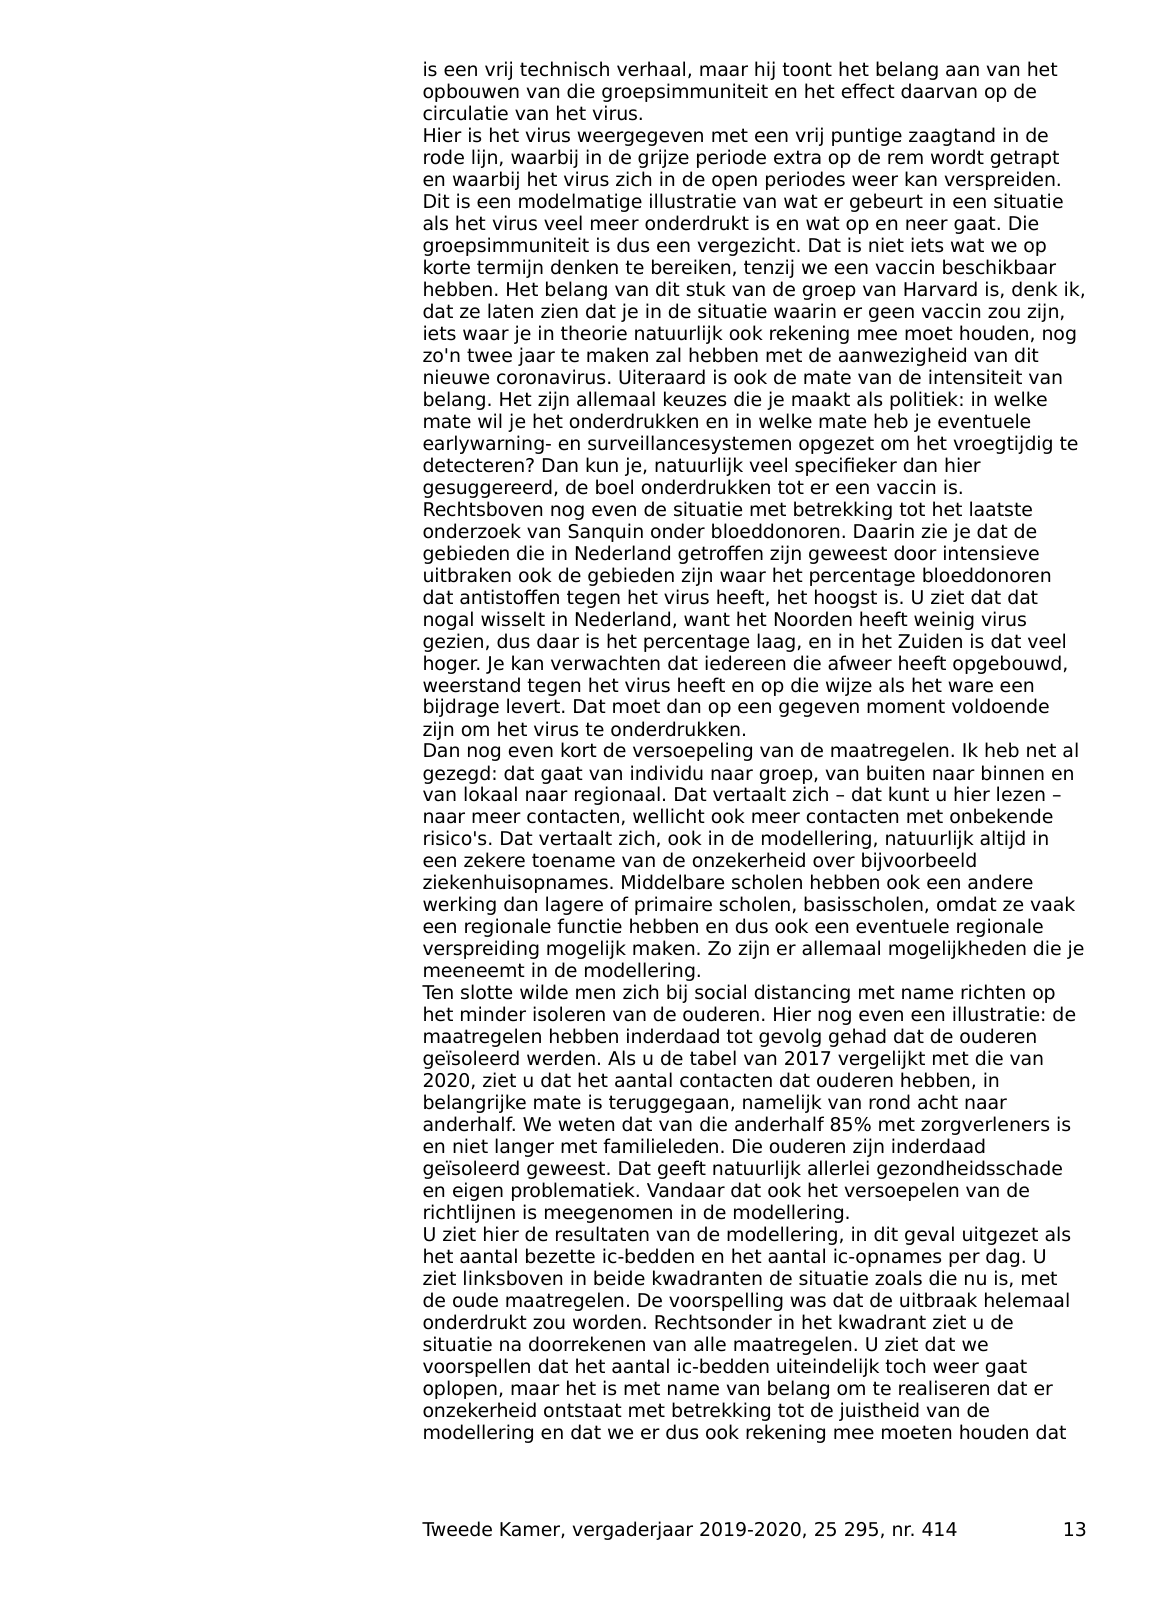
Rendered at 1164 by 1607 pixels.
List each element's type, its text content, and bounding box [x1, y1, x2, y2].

text is een vrij technisch verhaal, maar hij toont het belang aan van het opbouwen van die groepsimmuniteit en het effect daarvan op de circulatie van het virus. [422, 59, 1087, 125]
text U ziet hier de resultaten van de modellering, in dit geval uitgezet als het aantal bezette ic-bedden en het aantal ic-opnames per dag. U ziet linksboven in beide kwadranten de situatie zoals die nu is, met de oude maatregelen. De voorspelling was dat de uitbraak helemaal onderdrukt zou worden. Rechtsonder in het kwadrant ziet u de situatie na doorrekenen van alle maatregelen. U ziet dat we voorspellen dat het aantal ic-bedden uiteindelijk toch weer gaat oplopen, maar het is met name van belang om te realiseren dat er onzekerheid ontstaat met betrekking tot de juistheid van de modellering en dat we er dus ook rekening mee moeten houden dat [422, 1224, 1087, 1444]
text Ten slotte wilde men zich bij social distancing met name richten op het minder isoleren van de ouderen. Hier nog even een illustratie: de maatregelen hebben inderdaad tot gevolg gehad dat de ouderen geïsoleerd werden. Als u de tabel van 2017 vergelijkt met die van 2020, ziet u dat het aantal contacten dat ouderen hebben, in belangrijke mate is teruggegaan, namelijk van rond acht naar anderhalf. We weten dat van die anderhalf 85% met zorgverleners is en niet langer met familieleden. Die ouderen zijn inderdaad geïsoleerd geweest. Dat geeft natuurlijk allerlei gezondheidsschade en eigen problematiek. Vandaar dat ook het versoepelen van de richtlijnen is meegenomen in de modellering. [422, 982, 1087, 1224]
text Hier is het virus weergegeven met een vrij puntige zaagtand in de rode lijn, waarbij in de grijze periode extra op de rem wordt getrapt en waarbij het virus zich in de open periodes weer kan verspreiden. Dit is een modelmatige illustratie van wat er gebeurt in een situatie als het virus veel meer onderdrukt is en wat op en neer gaat. Die groepsimmuniteit is dus een vergezicht. Dat is niet iets wat we op korte termijn denken te bereiken, tenzij we een vaccin beschikbaar hebben. Het belang van dit stuk van de groep van Harvard is, denk ik, dat ze laten zien dat je in de situatie waarin er geen vaccin zou zijn, iets waar je in theorie natuurlijk ook rekening mee moet houden, nog zo'n twee jaar te maken zal hebben met de aanwezigheid van dit nieuwe coronavirus. Uiteraard is ook de mate van de intensiteit van belang. Het zijn allemaal keuzes die je maakt als politiek: in welke mate wil je het onderdrukken en in welke mate heb je eventuele earlywarning- en surveillancesystemen opgezet om het vroegtijdig te detecteren? Dan kun je, natuurlijk veel specifieker dan hier gesuggereerd, de boel onderdrukken tot er een vaccin is. [422, 125, 1087, 499]
text Dan nog even kort de versoepeling van de maatregelen. Ik heb net al gezegd: dat gaat van individu naar groep, van buiten naar binnen en van lokaal naar regionaal. Dat vertaalt zich – dat kunt u hier lezen – naar meer contacten, wellicht ook meer contacten met onbekende risico's. Dat vertaalt zich, ook in de modellering, natuurlijk altijd in een zekere toename van de onzekerheid over bijvoorbeeld ziekenhuisopnames. Middelbare scholen hebben ook een andere werking dan lagere of primaire scholen, basisscholen, omdat ze vaak een regionale functie hebben en dus ook een eventuele regionale verspreiding mogelijk maken. Zo zijn er allemaal mogelijkheden die je meeneemt in de modellering. [422, 740, 1087, 982]
text Rechtsboven nog even de situatie met betrekking tot het laatste onderzoek van Sanquin onder bloeddonoren. Daarin zie je dat de gebieden die in Nederland getroffen zijn geweest door intensieve uitbraken ook de gebieden zijn waar het percentage bloeddonoren dat antistoffen tegen het virus heeft, het hoogst is. U ziet dat dat nogal wisselt in Nederland, want het Noorden heeft weinig virus gezien, dus daar is het percentage laag, en in het Zuiden is dat veel hoger. Je kan verwachten dat iedereen die afweer heeft opgebouwd, weerstand tegen het virus heeft en op die wijze als het ware een bijdrage levert. Dat moet dan op een gegeven moment voldoende zijn om het virus te onderdrukken. [422, 499, 1087, 740]
